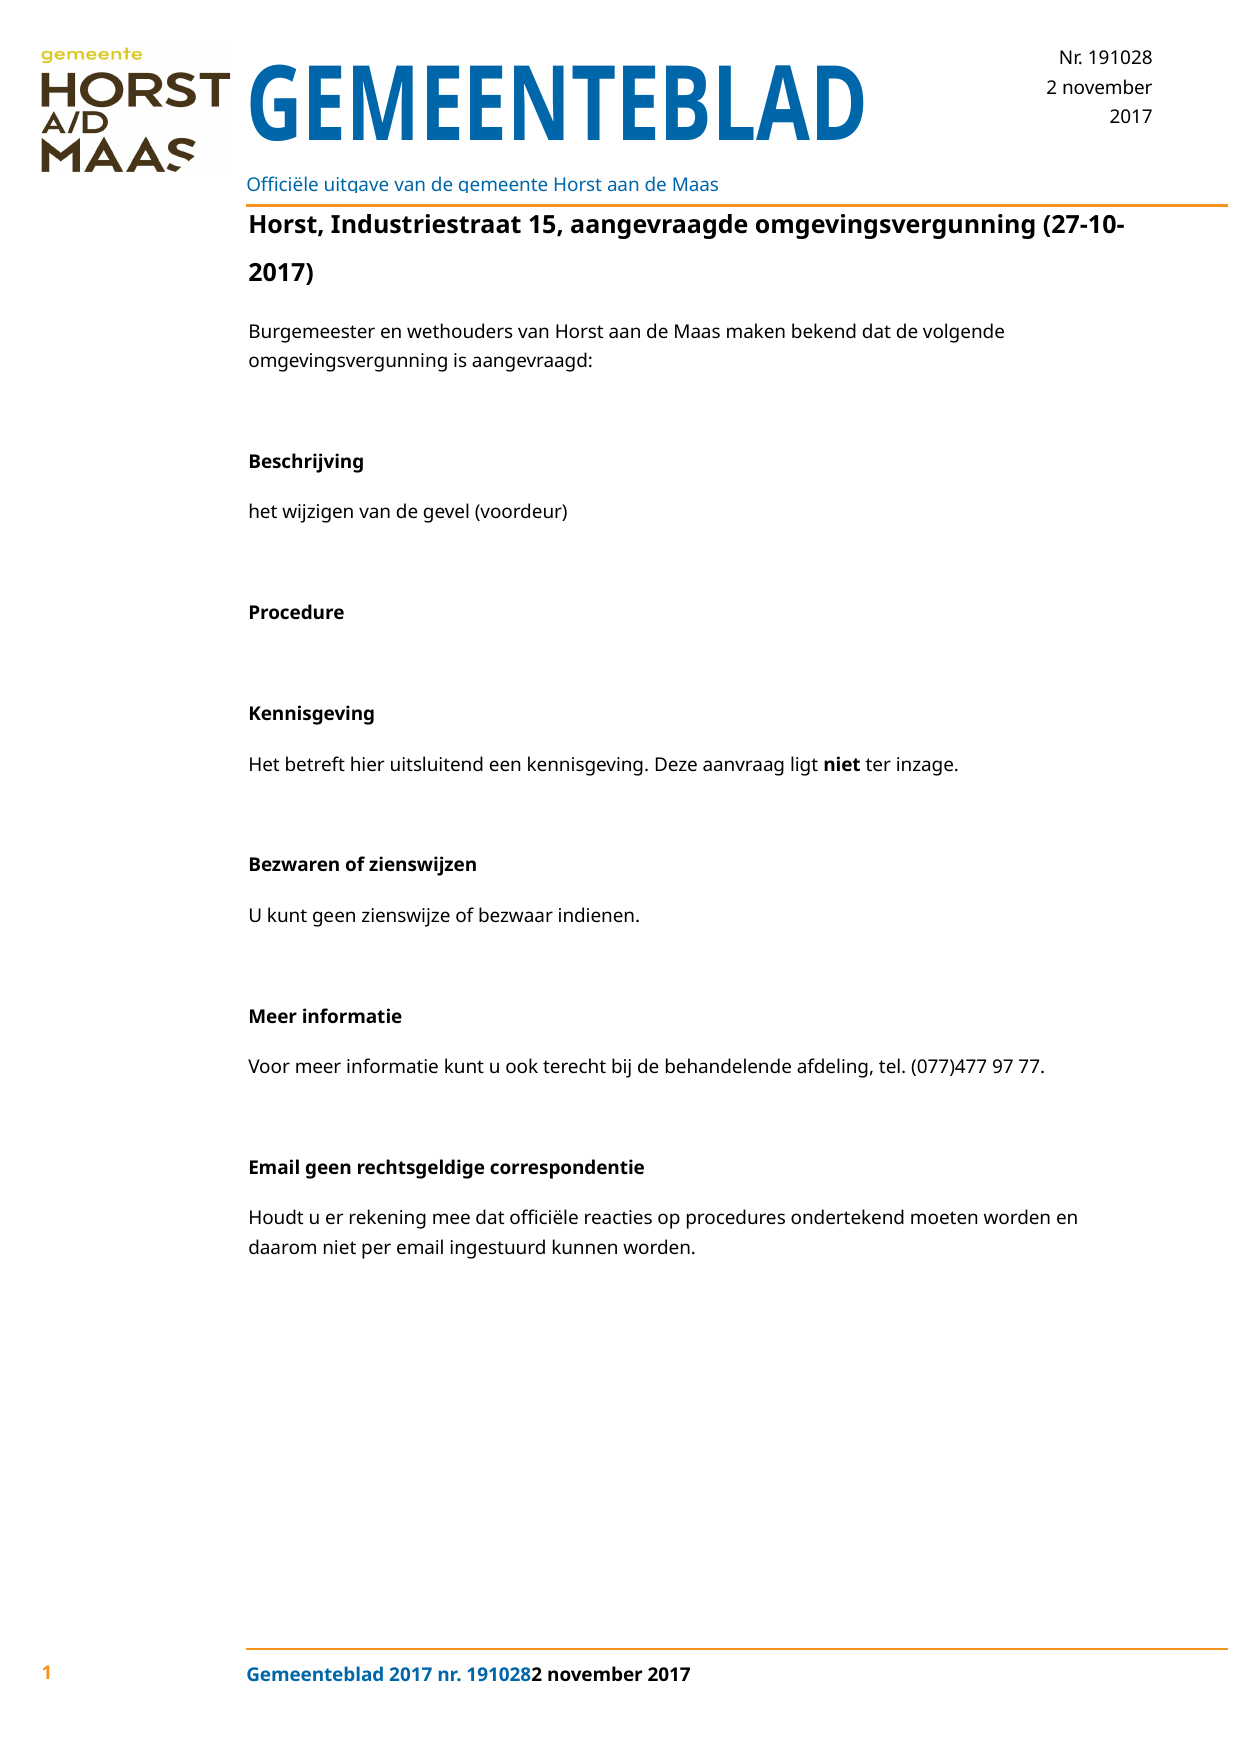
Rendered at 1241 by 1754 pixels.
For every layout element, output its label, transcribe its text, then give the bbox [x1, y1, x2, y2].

text Horst, Industriestraat 15, aangevraagde omgevingsvergunning (27-10-2017) [248, 207, 1152, 288]
text Email geen rechtsgeldige correspondentie [248, 1154, 1152, 1180]
text Beschrijving [248, 448, 1152, 474]
text Burgemeester en wethouders van Horst aan de Maas maken bekend dat de volgende omgevingsvergunning is aangevraagd: [248, 318, 1152, 373]
text Kennisgeving [248, 700, 1152, 726]
text het wijzigen van de gevel (voordeur) [248, 499, 1152, 524]
text U kunt geen zienswijze of bezwaar indienen. [248, 902, 1152, 928]
text Voor meer informatie kunt u ook terecht bij de behandelende afdeling, tel. (077)477 97 77. [248, 1053, 1152, 1079]
text Meer informatie [248, 1003, 1152, 1029]
text Bezwaren of zienswijzen [248, 852, 1152, 877]
text Houdt u er rekening mee dat officiële reacties op procedures ondertekend moeten worden en daarom niet per email ingestuurd kunnen worden. [248, 1204, 1152, 1260]
picture [41, 47, 231, 172]
text Het betreft hier uitsluitend een kennisgeving. Deze aanvraag ligt niet ter inzage. [248, 751, 1152, 777]
text Procedure [248, 599, 1152, 625]
